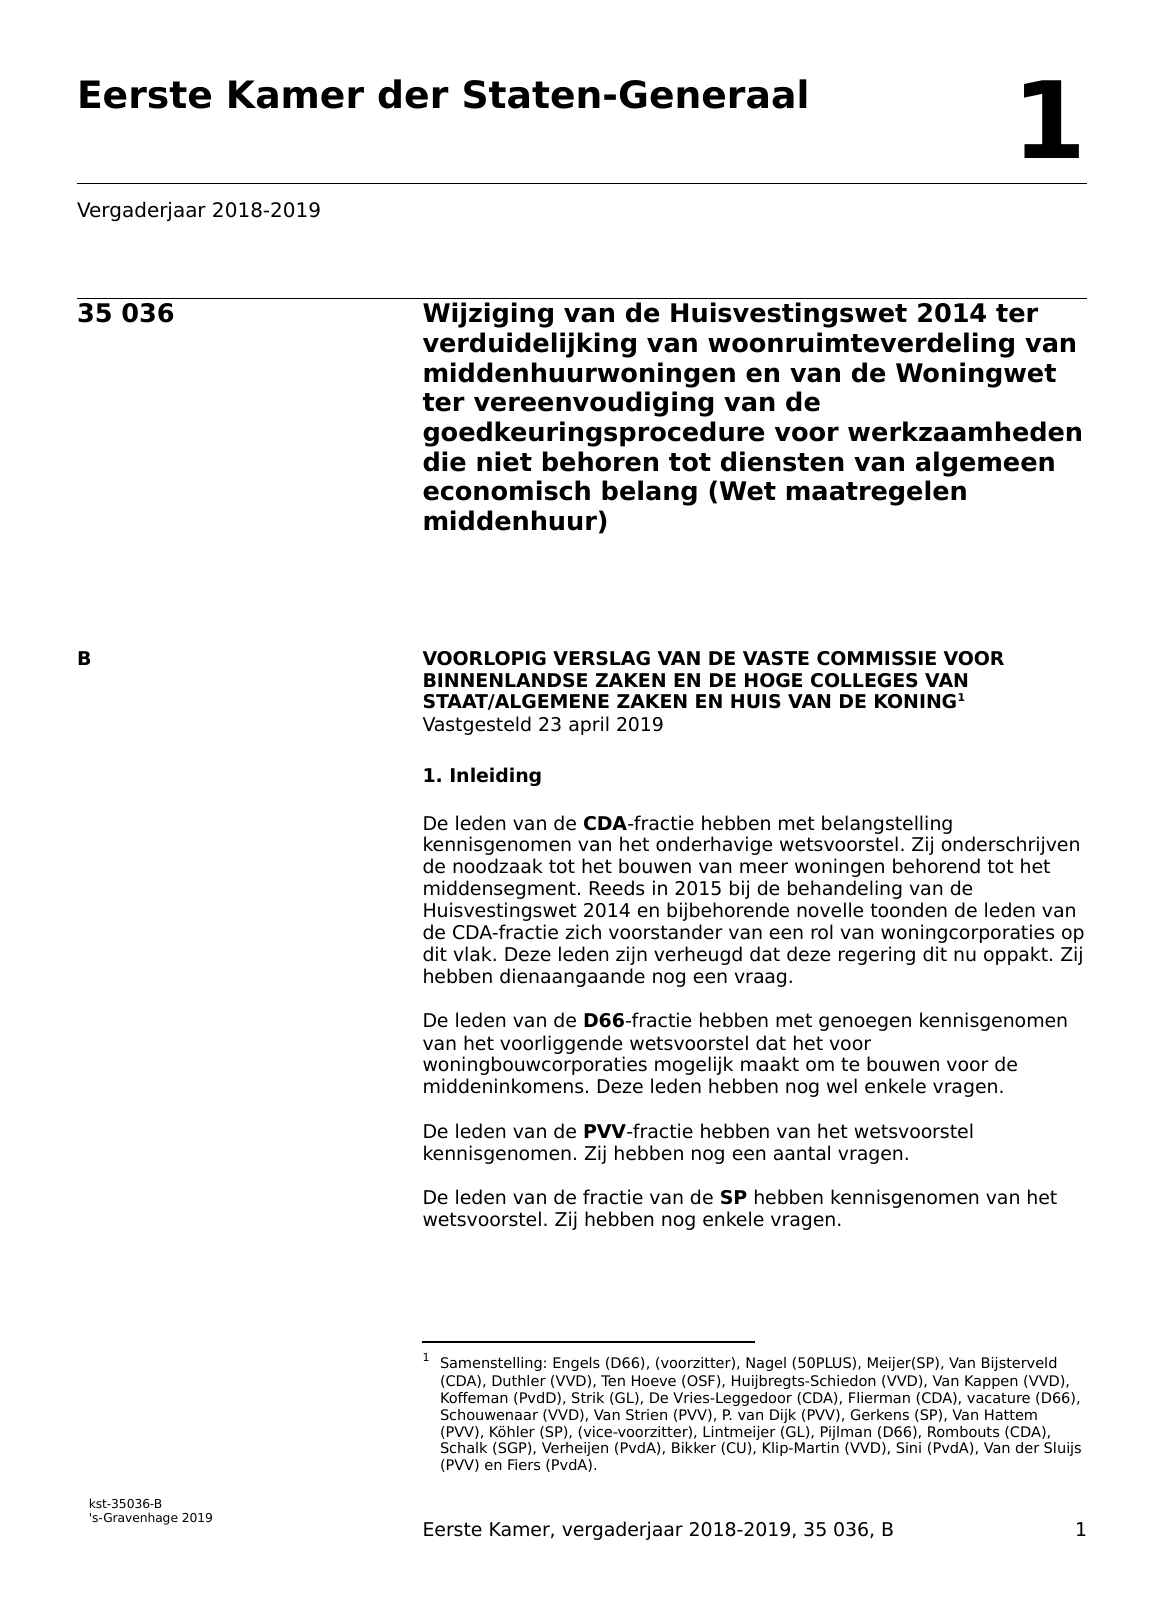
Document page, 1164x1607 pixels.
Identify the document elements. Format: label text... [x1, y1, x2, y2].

text De leden van de D66-fractie hebben met genoegen kennisgenomen van het voorliggende wetsvoorstel dat het voor woningbouwcorporaties mogelijk maakt om te bouwen voor de middeninkomens. Deze leden hebben nog wel enkele vragen. [422, 1010, 1087, 1098]
text Samenstelling: Engels (D66), (voorzitter), Nagel (50PLUS), Meijer(SP), Van Bijsterveld (CDA), Duthler (VVD), Ten Hoeve (OSF), Huijbregts-Schiedon (VVD), Van Kappen (VVD), Koffeman (PvdD), Strik (GL), De Vries-Leggedoor (CDA), Flierman (CDA), vacature (D66), Schouwenaar (VVD), Van Strien (PVV), P. van Dijk (PVV), Gerkens (SP), Van Hattem (PVV), Köhler (SP), (vice-voorzitter), Lintmeijer (GL), Pijlman (D66), Rombouts (CDA), Schalk (SGP), Verheijen (PvdA), Bikker (CU), Klip-Martin (VVD), Sini (PvdA), Van der Sluijs (PVV) en Fiers (PvdA). [422, 1351, 1087, 1474]
table_cell Vergaderjaar 2018-2019 [77, 184, 1087, 298]
subtitle 35 036 Wijziging van de Huisvestingswet 2014 ter verduidelijking van woonruimteverdeling van middenhuurwoningen en van de Woningwet ter vereenvoudiging van de goedkeuringsprocedure voor werkzaamheden die niet behoren tot diensten van algemeen economisch belang (Wet maatregelen middenhuur) [77, 299, 1087, 536]
text Vastgesteld 23 april 2019 [422, 713, 1087, 735]
table_header Eerste Kamer der Staten-Generaal [77, 59, 886, 183]
text kst-35036-B [88, 1497, 323, 1511]
text De leden van de fractie van de SP hebben kennisgenomen van het wetsvoorstel. Zij hebben nog enkele vragen. [422, 1187, 1087, 1231]
text De leden van de PVV-fractie hebben van het wetsvoorstel kennisgenomen. Zij hebben nog een aantal vragen. [422, 1121, 1087, 1164]
subtitle B VOORLOPIG VERSLAG VAN DE VASTE COMMISSIE VOOR BINNENLANDSE ZAKEN EN DE HOGE COLLEGES VAN STAAT/ALGEMENE ZAKEN EN HUIS VAN DE KONING [77, 647, 1087, 713]
subtitle 1. Inleiding [422, 765, 1087, 787]
text 's-Gravenhage 2019 [88, 1511, 323, 1525]
text De leden van de CDA-fractie hebben met belangstelling kennisgenomen van het onderhavige wetsvoorstel. Zij onderschrijven de noodzaak tot het bouwen van meer woningen behorend tot het middensegment. Reeds in 2015 bij de behandeling van de Huisvestingswet 2014 en bijbehorende novelle toonden de leden van de CDA-fractie zich voorstander van een rol van woningcorporaties op dit vlak. Deze leden zijn verheugd dat deze regering dit nu oppakt. Zij hebben dienaangaande nog een vraag. [422, 812, 1087, 988]
table_header 1 [886, 59, 1087, 183]
